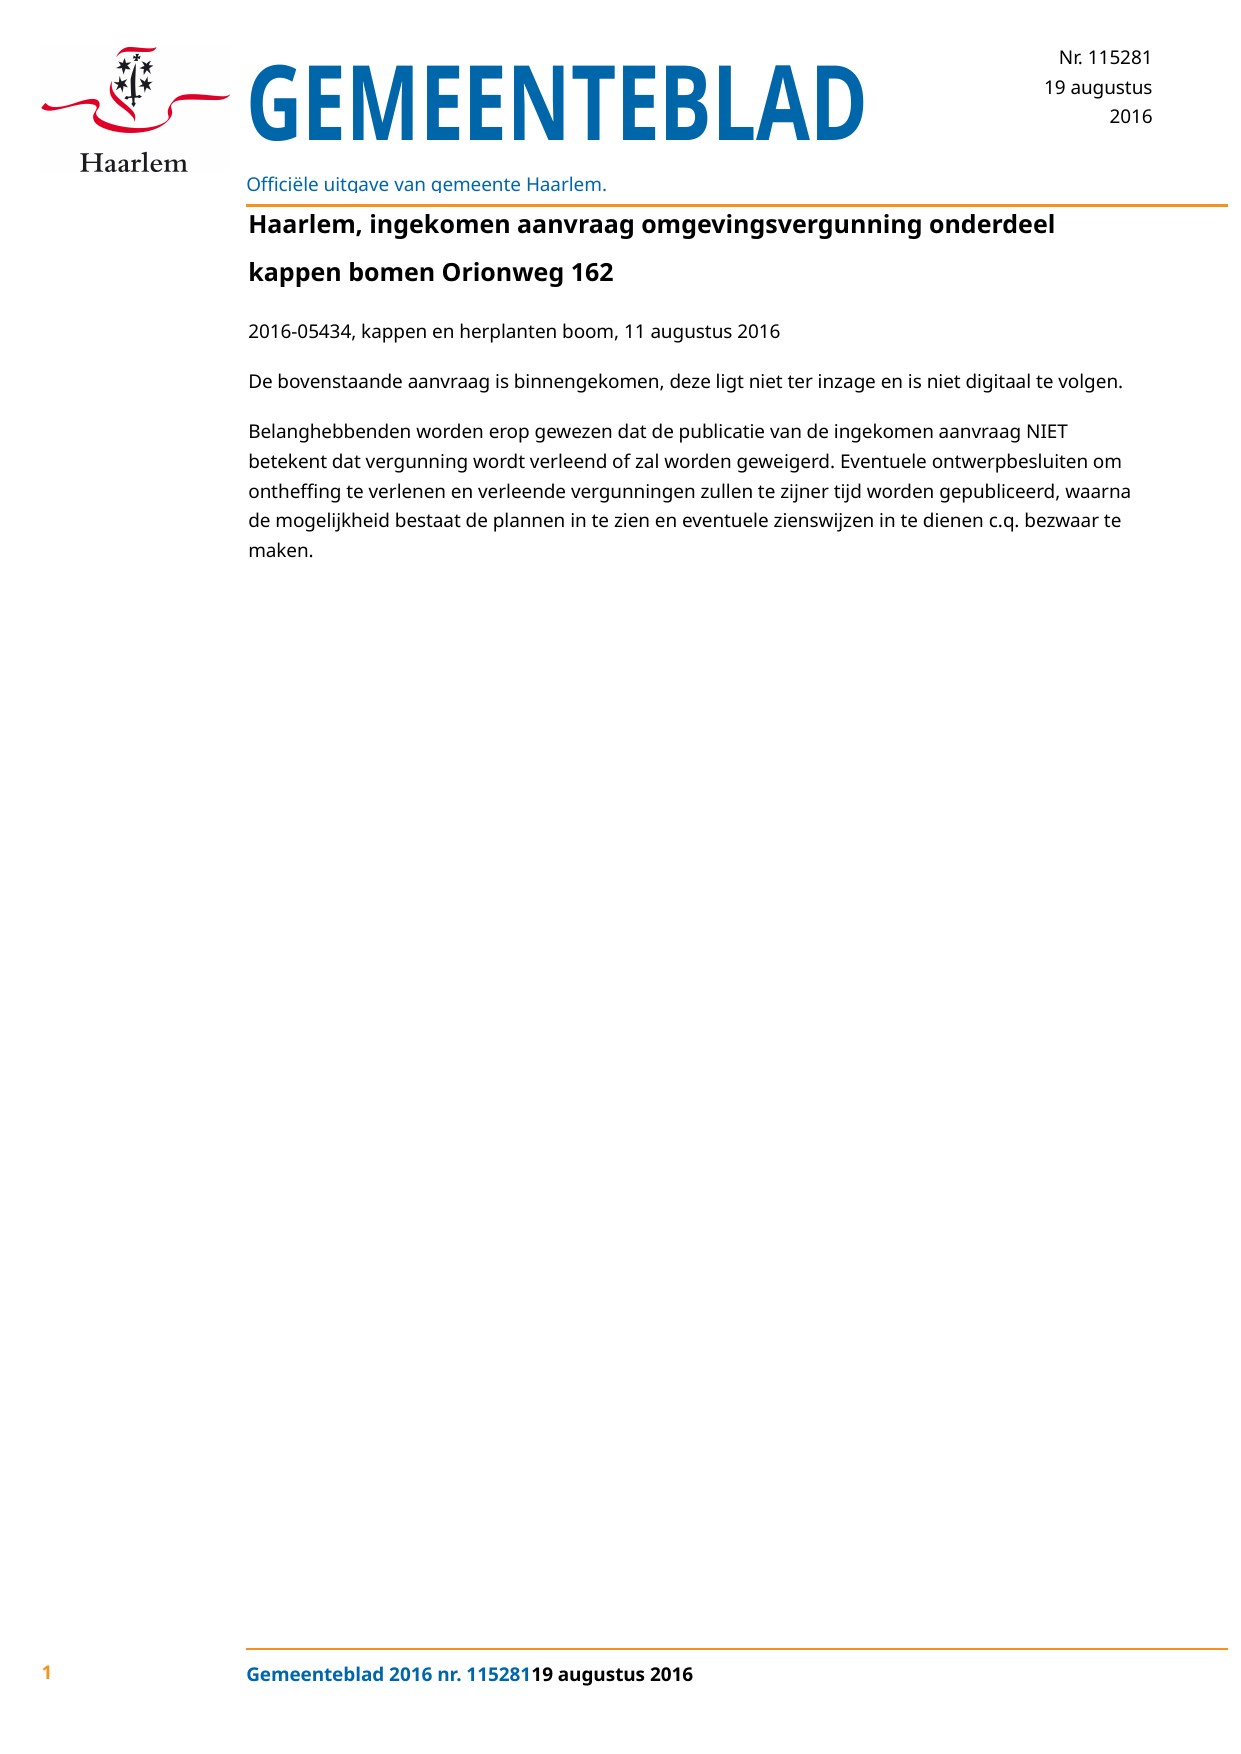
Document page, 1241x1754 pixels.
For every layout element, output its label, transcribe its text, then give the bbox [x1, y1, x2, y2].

picture [41, 47, 231, 172]
text De bovenstaande aanvraag is binnengekomen, deze ligt niet ter inzage en is niet digitaal te volgen. [248, 368, 1152, 394]
text 2016-05434, kappen en herplanten boom, 11 augustus 2016 [248, 318, 1152, 344]
text Haarlem, ingekomen aanvraag omgevingsvergunning onderdeel kappen bomen Orionweg 162 [248, 207, 1152, 288]
text Belanghebbenden worden erop gewezen dat de publicatie van de ingekomen aanvraag NIET betekent dat vergunning wordt verleend of zal worden geweigerd. Eventuele ontwerpbesluiten om ontheffing te verlenen en verleende vergunningen zullen te zijner tijd worden gepubliceerd, waarna de mogelijkheid bestaat de plannen in te zien en eventuele zienswijzen in te dienen c.q. bezwaar te maken. [248, 419, 1152, 563]
